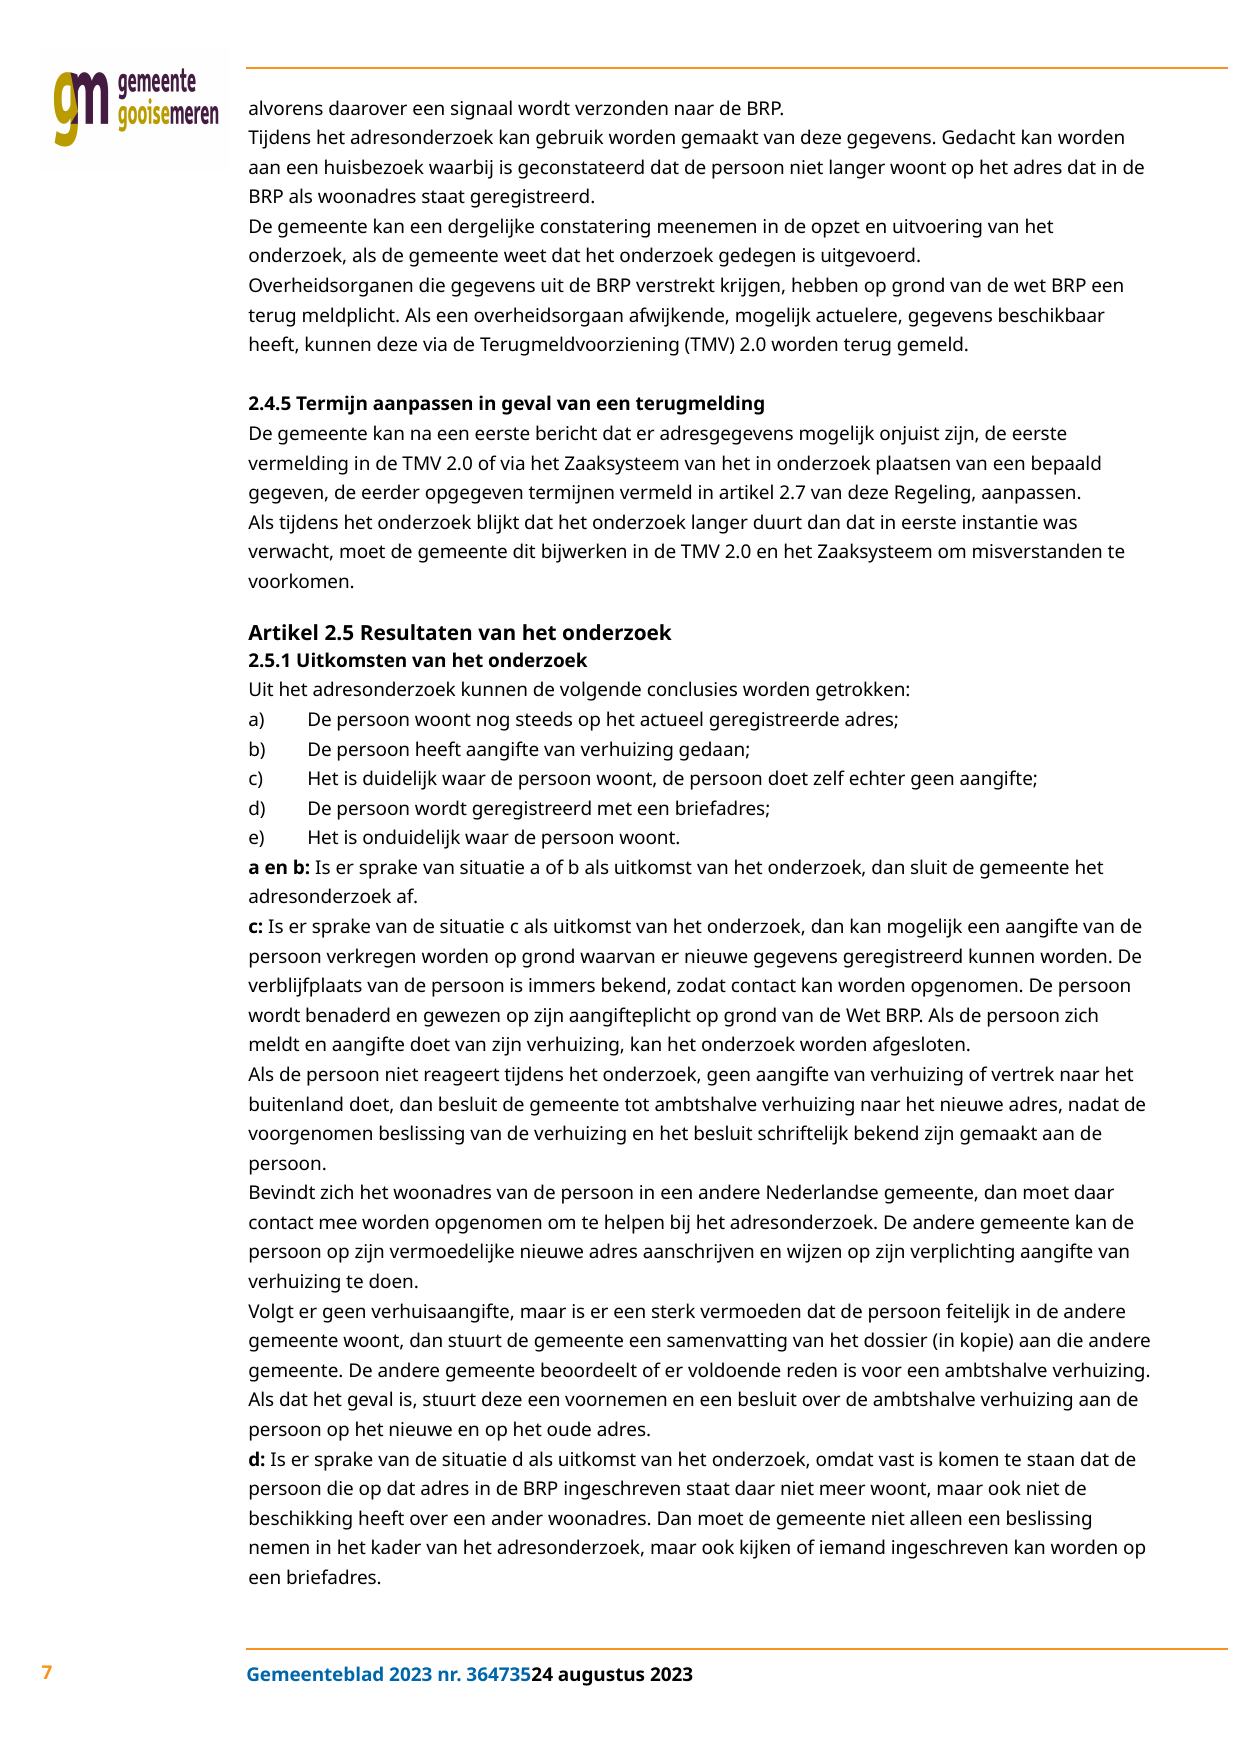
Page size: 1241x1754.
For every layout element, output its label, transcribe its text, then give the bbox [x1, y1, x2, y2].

text c: Is er sprake van de situatie c als uitkomst van het onderzoek, dan kan mogelijk een aangifte van de persoon verkregen worden op grond waarvan er nieuwe gegevens geregistreerd kunnen worden. De verblijfplaats van de persoon is immers bekend, zodat contact kan worden opgenomen. De persoon wordt benaderd en gewezen op zijn aangifteplicht op grond van de Wet BRP. Als de persoon zich meldt en aangifte doet van zijn verhuizing, kan het onderzoek worden afgesloten. [248, 913, 1152, 1057]
text d: Is er sprake van de situatie d als uitkomst van het onderzoek, omdat vast is komen te staan dat de persoon die op dat adres in de BRP ingeschreven staat daar niet meer woont, maar ook niet de beschikking heeft over een ander woonadres. Dan moet de gemeente niet alleen een beslissing nemen in het kader van het adresonderzoek, maar ook kijken of iemand ingeschreven kan worden op een briefadres. [248, 1446, 1152, 1590]
list De persoon wordt geregistreerd met een briefadres; [248, 795, 1152, 821]
text De gemeente kan na een eerste bericht dat er adresgegevens mogelijk onjuist zijn, de eerste vermelding in de TMV 2.0 of via het Zaaksysteem van het in onderzoek plaatsen van een bepaald gegeven, de eerder opgegeven termijnen vermeld in artikel 2.7 van deze Regeling, aanpassen. [248, 420, 1152, 505]
text Als de persoon niet reageert tijdens het onderzoek, geen aangifte van verhuizing of vertrek naar het buitenland doet, dan besluit de gemeente tot ambtshalve verhuizing naar het nieuwe adres, nadat de voorgenomen beslissing van de verhuizing en het besluit schriftelijk bekend zijn gemaakt aan de persoon. [248, 1061, 1152, 1176]
text a en b: Is er sprake van situatie a of b als uitkomst van het onderzoek, dan sluit de gemeente het adresonderzoek af. [248, 854, 1152, 909]
text De gemeente kan een dergelijke constatering meenemen in de opzet en uitvoering van het onderzoek, als de gemeente weet dat het onderzoek gedegen is uitgevoerd. [248, 213, 1152, 268]
text Overheidsorganen die gegevens uit de BRP verstrekt krijgen, hebben op grond van de wet BRP een terug meldplicht. Als een overheidsorgaan afwijkende, mogelijk actuelere, gegevens beschikbaar heeft, kunnen deze via de Terugmeldvoorziening (TMV) 2.0 worden terug gemeld. [248, 272, 1152, 357]
text alvorens daarover een signaal wordt verzonden naar de BRP. [248, 95, 1152, 121]
text Uit het adresonderzoek kunnen de volgende conclusies worden getrokken: [248, 677, 1152, 702]
text Als tijdens het onderzoek blijkt dat het onderzoek langer duurt dan dat in eerste instantie was verwacht, moet de gemeente dit bijwerken in de TMV 2.0 en het Zaaksysteem om misverstanden te voorkomen. [248, 509, 1152, 594]
text Artikel 2.5 Resultaten van het onderzoek [248, 618, 1152, 647]
text 2.4.5 Termijn aanpassen in geval van een terugmelding [248, 391, 1152, 416]
text Volgt er geen verhuisaangifte, maar is er een sterk vermoeden dat de persoon feitelijk in de andere gemeente woont, dan stuurt de gemeente een samenvatting van het dossier (in kopie) aan die andere gemeente. De andere gemeente beoordeelt of er voldoende reden is voor een ambtshalve verhuizing. Als dat het geval is, stuurt deze een voornemen en een besluit over de ambtshalve verhuizing aan de persoon op het nieuwe en op het oude adres. [248, 1298, 1152, 1442]
text Tijdens het adresonderzoek kan gebruik worden gemaakt van deze gegevens. Gedacht kan worden aan een huisbezoek waarbij is geconstateerd dat de persoon niet langer woont op het adres dat in de BRP als woonadres staat geregistreerd. [248, 124, 1152, 209]
list Het is duidelijk waar de persoon woont, de persoon doet zelf echter geen aangifte; [248, 765, 1152, 791]
list Het is onduidelijk waar de persoon woont. [248, 824, 1152, 850]
picture [41, 47, 231, 172]
text 2.5.1 Uitkomsten van het onderzoek [248, 647, 1152, 673]
text Bevindt zich het woonadres van de persoon in een andere Nederlandse gemeente, dan moet daar contact mee worden opgenomen om te helpen bij het adresonderzoek. De andere gemeente kan de persoon op zijn vermoedelijke nieuwe adres aanschrijven en wijzen op zijn verplichting aangifte van verhuizing te doen. [248, 1179, 1152, 1294]
list De persoon heeft aangifte van verhuizing gedaan; [248, 736, 1152, 761]
list De persoon woont nog steeds op het actueel geregistreerde adres; [248, 706, 1152, 732]
